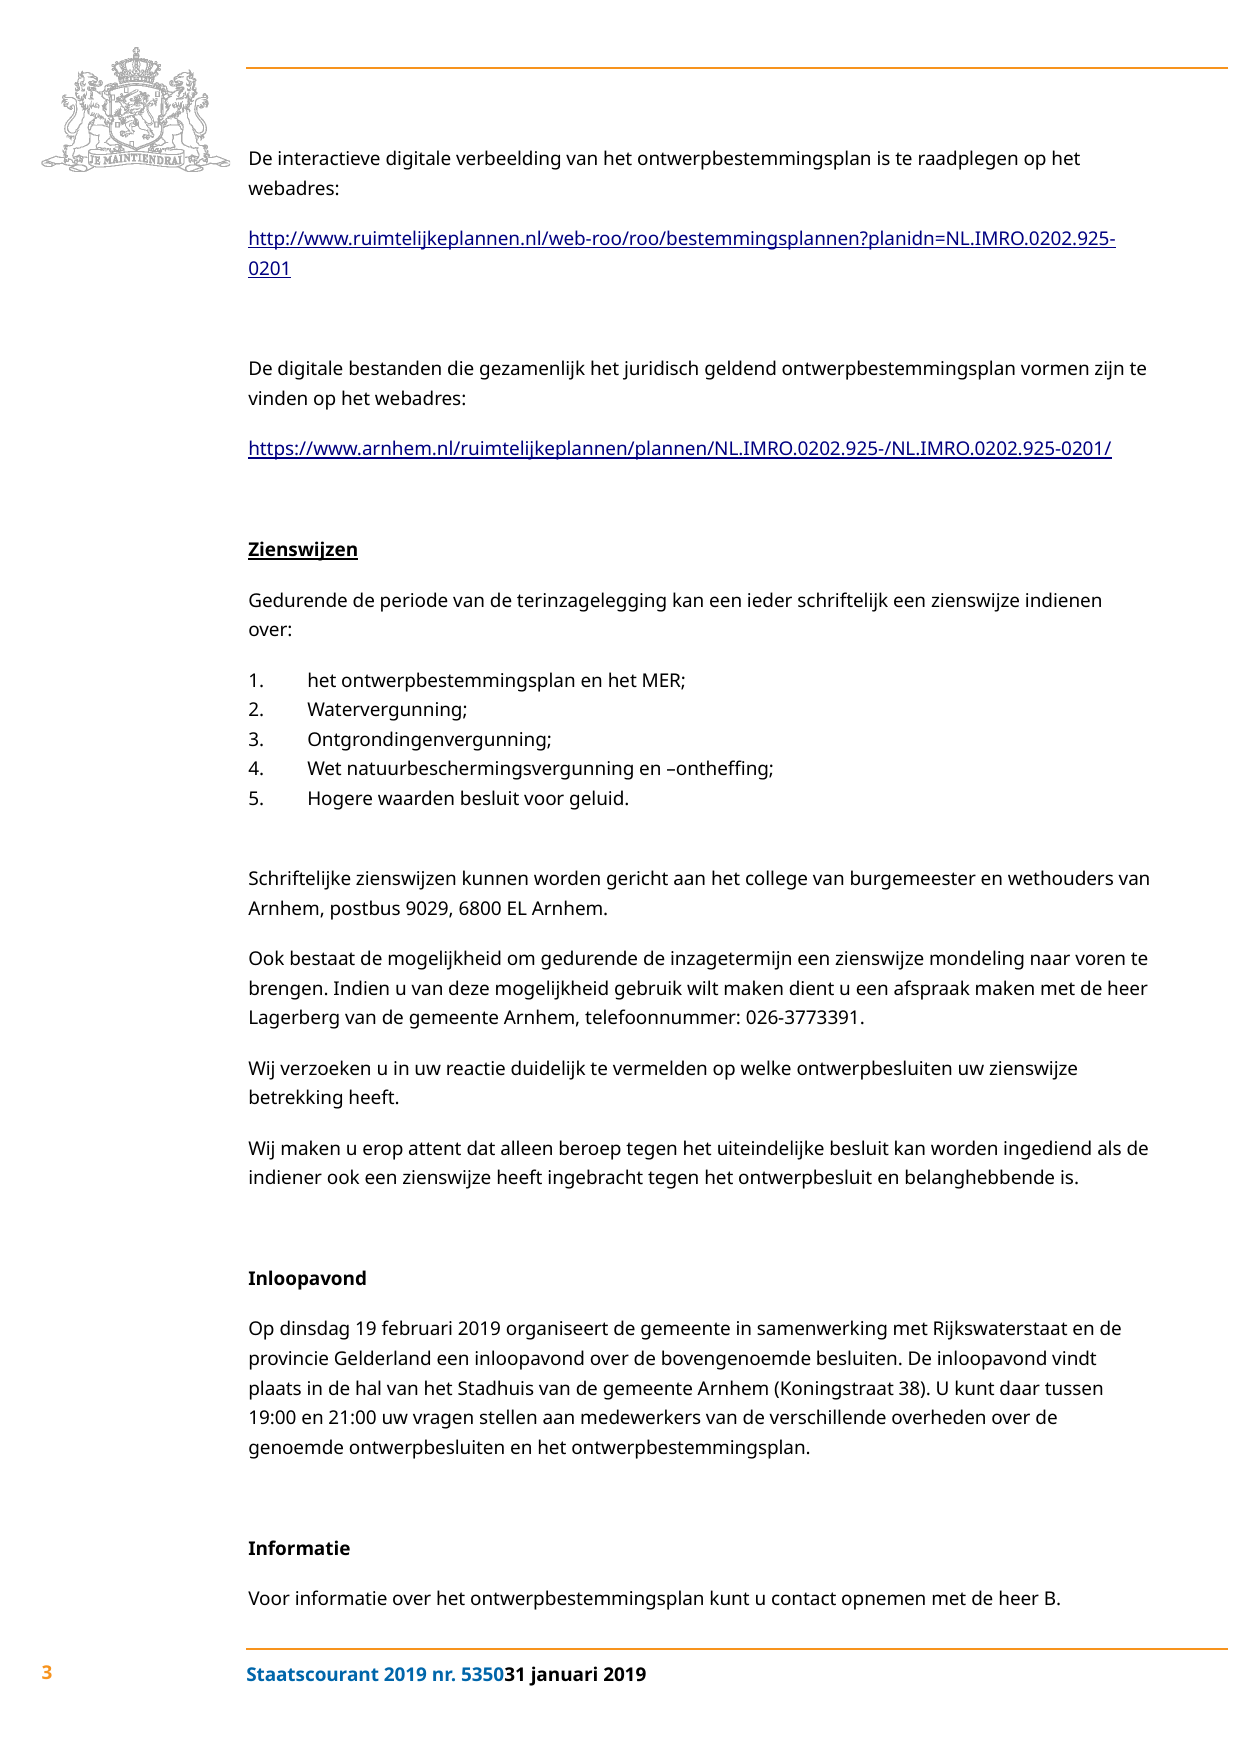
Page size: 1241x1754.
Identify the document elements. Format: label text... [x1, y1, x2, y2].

list Watervergunning; [248, 696, 1152, 722]
list Ontgrondingenvergunning; [248, 726, 1152, 752]
text Inloopavond [248, 1265, 1152, 1291]
list het ontwerpbestemmingsplan en het MER; [248, 667, 1152, 693]
text Schriftelijke zienswijzen kunnen worden gericht aan het college van burgemeester en wethouders van Arnhem, postbus 9029, 6800 EL Arnhem. [248, 865, 1152, 921]
text https://www.arnhem.nl/ruimtelijkeplannen/plannen/NL.IMRO.0202.925-/NL.IMRO.0202.925-0201/ [248, 436, 1152, 461]
picture [41, 47, 231, 172]
text De interactieve digitale verbeelding van het ontwerpbestemmingsplan is te raadplegen op het webadres: [248, 145, 1152, 201]
text De digitale bestanden die gezamenlijk het juridisch geldend ontwerpbestemmingsplan vormen zijn te vinden op het webadres: [248, 356, 1152, 411]
text Gedurende de periode van de terinzagelegging kan een ieder schriftelijk een zienswijze indienen over: [248, 587, 1152, 642]
text Ook bestaat de mogelijkheid om gedurende de inzagetermijn een zienswijze mondeling naar voren te brengen. Indien u van deze mogelijkheid gebruik wilt maken dient u een afspraak maken met de heer Lagerberg van de gemeente Arnhem, telefoonnummer: 026-3773391. [248, 945, 1152, 1030]
text http://www.ruimtelijkeplannen.nl/web-roo/roo/bestemmingsplannen?planidn=NL.IMRO.0202.925-0201 [248, 225, 1152, 281]
text Op dinsdag 19 februari 2019 organiseert de gemeente in samenwerking met Rijkswaterstaat en de provincie Gelderland een inloopavond over de bovengenoemde besluiten. De inloopavond vindt plaats in de hal van het Stadhuis van de gemeente Arnhem (Koningstraat 38). U kunt daar tussen 19:00 en 21:00 uw vragen stellen aan medewerkers van de verschillende overheden over de genoemde ontwerpbesluiten en het ontwerpbestemmingsplan. [248, 1316, 1152, 1460]
list Wet natuurbeschermingsvergunning en –ontheffing; [248, 756, 1152, 781]
text Zienswijzen [248, 536, 1152, 562]
text Voor informatie over het ontwerpbestemmingsplan kunt u contact opnemen met de heer B. [248, 1585, 1152, 1611]
text Wij verzoeken u in uw reactie duidelijk te vermelden op welke ontwerpbesluiten uw zienswijze betrekking heeft. [248, 1055, 1152, 1110]
text Informatie [248, 1535, 1152, 1561]
text Wij maken u erop attent dat alleen beroep tegen het uiteindelijke besluit kan worden ingediend als de indiener ook een zienswijze heeft ingebracht tegen het ontwerpbesluit en belanghebbende is. [248, 1135, 1152, 1190]
list Hogere waarden besluit voor geluid. [248, 785, 1152, 811]
